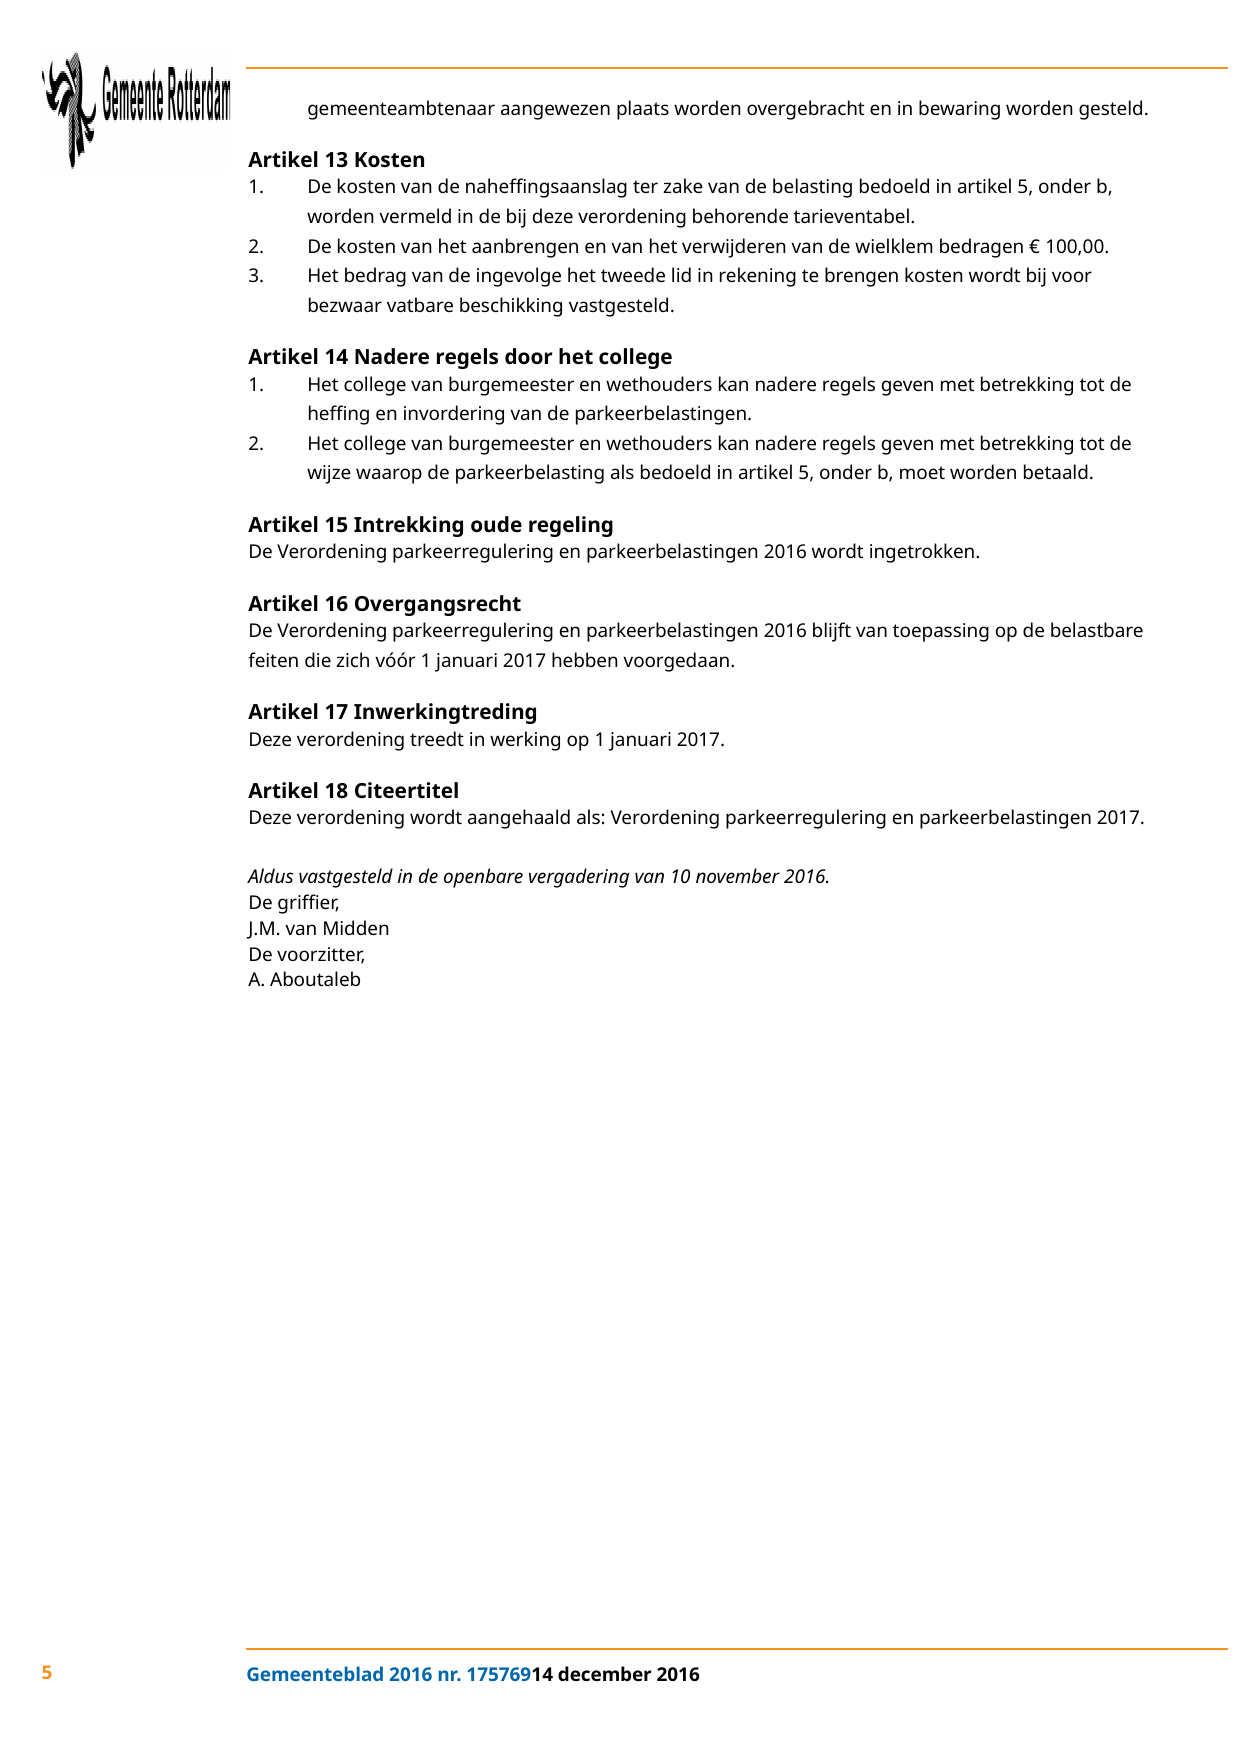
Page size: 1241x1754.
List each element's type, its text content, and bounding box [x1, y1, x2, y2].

list De kosten van de naheffingsaanslag ter zake van de belasting bedoeld in artikel 5, onder b, worden vermeld in de bij deze verordening behorende tarieventabel. [248, 174, 1152, 229]
text De griffier, [248, 889, 1152, 915]
text De voorzitter, [248, 941, 1152, 967]
text Aldus vastgesteld in de openbare vergadering van 10 november 2016. [248, 864, 1152, 889]
text Artikel 18 Citeertitel [248, 776, 1152, 804]
list Het bedrag van de ingevolge het tweede lid in rekening te brengen kosten wordt bij voor bezwaar vatbare beschikking vastgesteld. [248, 262, 1152, 318]
list gemeenteambtenaar aangewezen plaats worden overgebracht en in bewaring worden gesteld. [248, 95, 1152, 121]
text Artikel 17 Inwerkingtreding [248, 697, 1152, 726]
list Het college van burgemeester en wethouders kan nadere regels geven met betrekking tot de heffing en invordering van de parkeerbelastingen. [248, 371, 1152, 426]
text Deze verordening wordt aangehaald als: Verordening parkeerregulering en parkeerbelastingen 2017. [248, 804, 1152, 830]
text Artikel 14 Nadere regels door het college [248, 342, 1152, 371]
text J.M. van Midden [248, 915, 1152, 941]
text Deze verordening treedt in werking op 1 januari 2017. [248, 726, 1152, 751]
text Artikel 13 Kosten [248, 145, 1152, 174]
list De kosten van het aanbrengen en van het verwijderen van de wielklem bedragen € 100,00. [248, 233, 1152, 258]
text De Verordening parkeerregulering en parkeerbelastingen 2016 wordt ingetrokken. [248, 538, 1152, 564]
text Artikel 15 Intrekking oude regeling [248, 510, 1152, 538]
list Het college van burgemeester en wethouders kan nadere regels geven met betrekking tot de wijze waarop de parkeerbelasting als bedoeld in artikel 5, onder b, moet worden betaald. [248, 430, 1152, 485]
picture [41, 47, 231, 172]
text Artikel 16 Overgangsrecht [248, 589, 1152, 617]
text De Verordening parkeerregulering en parkeerbelastingen 2016 blijft van toepassing op de belastbare feiten die zich vóór 1 januari 2017 hebben voorgedaan. [248, 617, 1152, 673]
text A. Aboutaleb [248, 967, 1152, 992]
